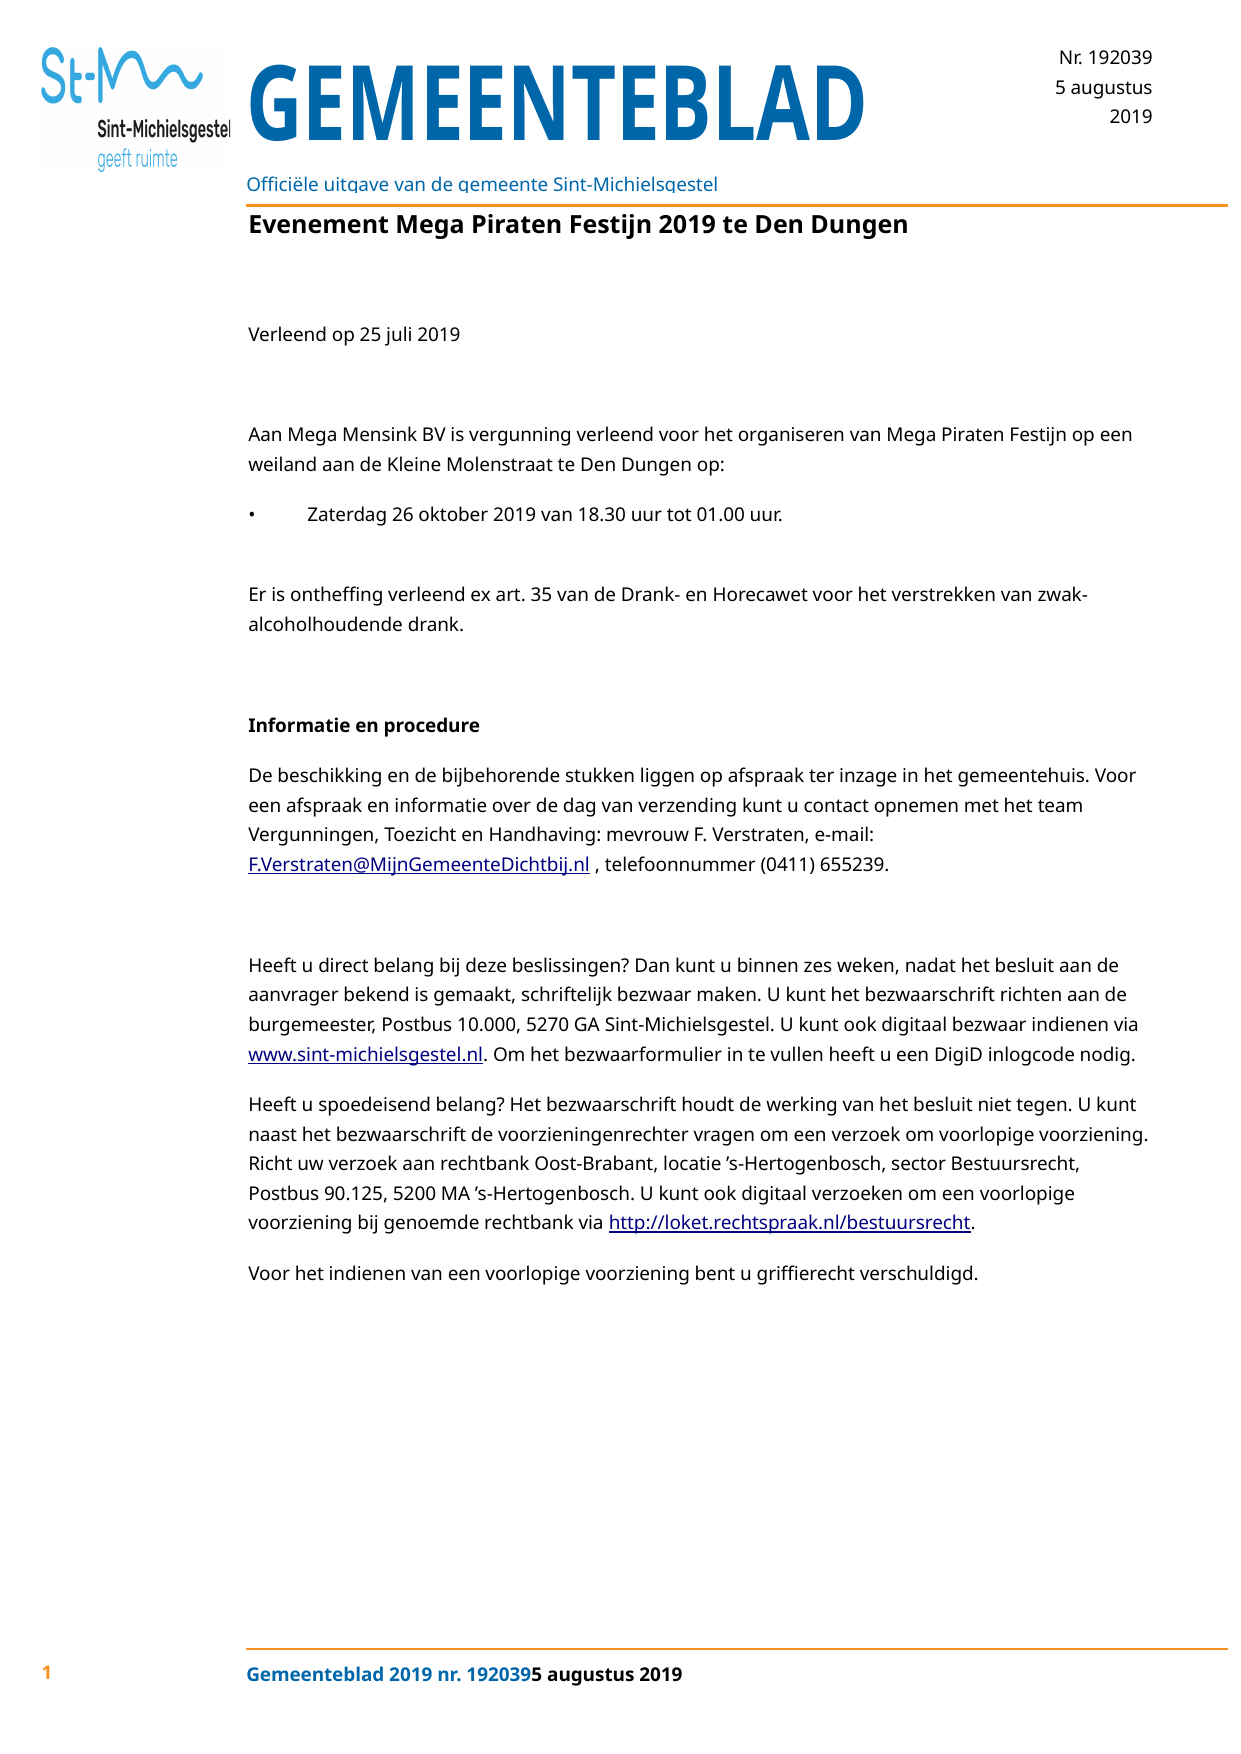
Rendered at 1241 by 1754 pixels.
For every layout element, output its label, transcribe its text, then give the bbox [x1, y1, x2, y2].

text Heeft u direct belang bij deze beslissingen? Dan kunt u binnen zes weken, nadat het besluit aan de aanvrager bekend is gemaakt, schriftelijk bezwaar maken. U kunt het bezwaarschrift richten aan de burgemeester, Postbus 10.000, 5270 GA Sint-Michielsgestel. U kunt ook digitaal bezwaar indienen via www.sint-michielsgestel.nl. Om het bezwaarformulier in te vullen heeft u een DigiD inlogcode nodig. [248, 952, 1152, 1066]
text Voor het indienen van een voorlopige voorziening bent u griffierecht verschuldigd. [248, 1260, 1152, 1286]
text Evenement Mega Piraten Festijn 2019 te Den Dungen [248, 207, 1152, 241]
picture [41, 47, 231, 172]
text Er is ontheffing verleend ex art. 35 van de Drank- en Horecawet voor het verstrekken van zwak-alcoholhoudende drank. [248, 582, 1152, 637]
text Heeft u spoedeisend belang? Het bezwaarschrift houdt de werking van het besluit niet tegen. U kunt naast het bezwaarschrift de voorzieningenrechter vragen om een verzoek om voorlopige voorziening. Richt uw verzoek aan rechtbank Oost-Brabant, locatie ’s-Hertogenbosch, sector Bestuursrecht, Postbus 90.125, 5200 MA ’s-Hertogenbosch. U kunt ook digitaal verzoeken om een voorlopige voorziening bij genoemde rechtbank via http://loket.rechtspraak.nl/bestuursrecht. [248, 1091, 1152, 1235]
text Informatie en procedure [248, 712, 1152, 738]
text De beschikking en de bijbehorende stukken liggen op afspraak ter inzage in het gemeentehuis. Voor een afspraak en informatie over de dag van verzending kunt u contact opnemen met het team Vergunningen, Toezicht en Handhaving: mevrouw F. Verstraten, e-mail: F.Verstraten@MijnGemeenteDichtbij.nl , telefoonnummer (0411) 655239. [248, 762, 1152, 877]
text Aan Mega Mensink BV is vergunning verleend voor het organiseren van Mega Piraten Festijn op een weiland aan de Kleine Molenstraat te Den Dungen op: [248, 422, 1152, 477]
text Verleend op 25 juli 2019 [248, 321, 1152, 346]
list Zaterdag 26 oktober 2019 van 18.30 uur tot 01.00 uur. [248, 502, 1152, 527]
